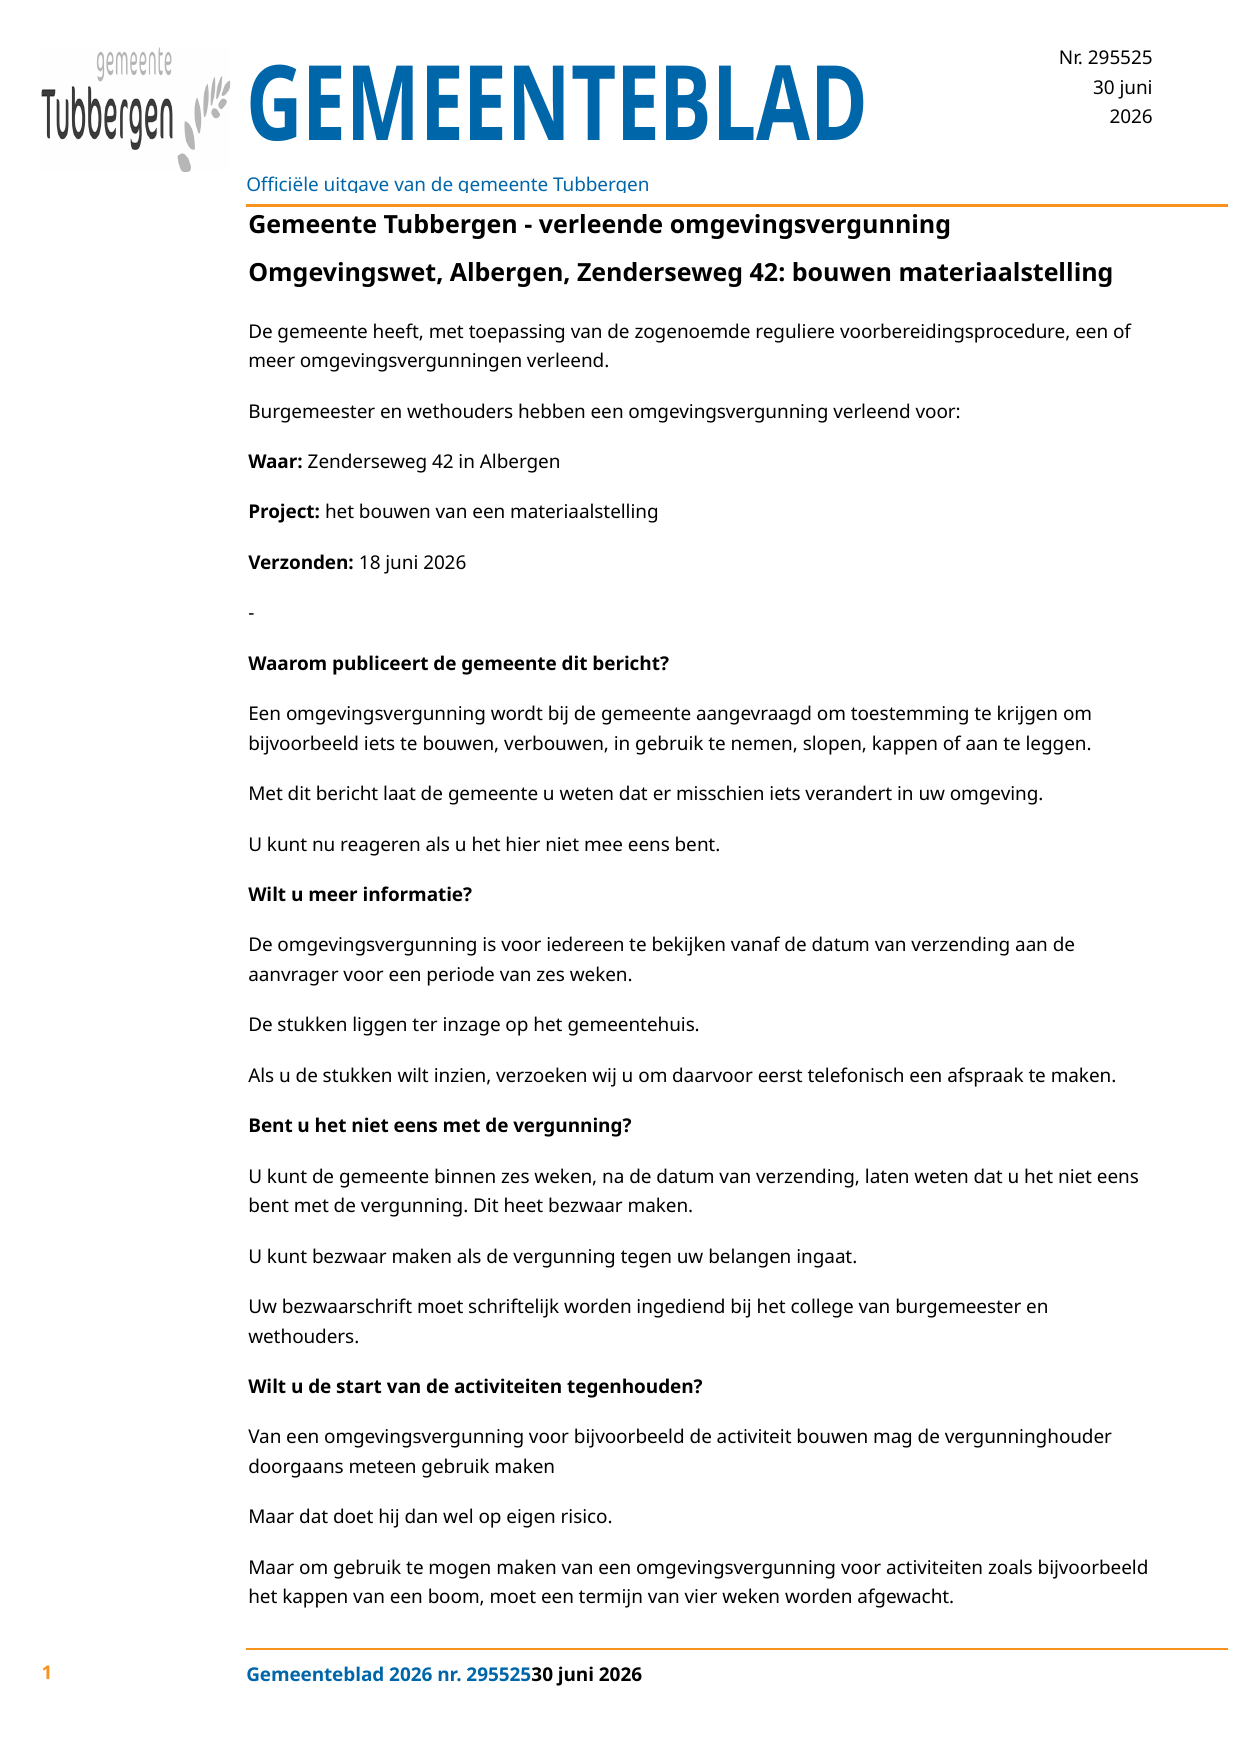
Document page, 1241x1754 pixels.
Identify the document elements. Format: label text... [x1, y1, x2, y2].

text Verzonden: 18 juni 2026 [248, 549, 1152, 575]
text U kunt de gemeente binnen zes weken, na de datum van verzending, laten weten dat u het niet eens bent met de vergunning. Dit heet bezwaar maken. [248, 1163, 1152, 1218]
text Waarom publiceert de gemeente dit bericht? [248, 650, 1152, 676]
text Maar om gebruik te mogen maken van een omgevingsvergunning voor activiteiten zoals bijvoorbeeld het kappen van een boom, moet een termijn van vier weken worden afgewacht. [248, 1554, 1152, 1609]
text Met dit bericht laat de gemeente u weten dat er misschien iets verandert in uw omgeving. [248, 780, 1152, 806]
picture [41, 47, 231, 172]
text Bent u het niet eens met de vergunning? [248, 1112, 1152, 1138]
text Waar: Zenderseweg 42 in Albergen [248, 448, 1152, 474]
text Gemeente Tubbergen - verleende omgevingsvergunning Omgevingswet, Albergen, Zenderseweg 42: bouwen materiaalstelling [248, 207, 1152, 288]
text Wilt u meer informatie? [248, 881, 1152, 907]
text Als u de stukken wilt inzien, verzoeken wij u om daarvoor eerst telefonisch een afspraak te maken. [248, 1062, 1152, 1088]
text Wilt u de start van de activiteiten tegenhouden? [248, 1373, 1152, 1399]
text De omgevingsvergunning is voor iedereen te bekijken vanaf de datum van verzending aan de aanvrager voor een periode van zes weken. [248, 932, 1152, 987]
text Maar dat doet hij dan wel op eigen risico. [248, 1504, 1152, 1529]
text De stukken liggen ter inzage op het gemeentehuis. [248, 1012, 1152, 1037]
text De gemeente heeft, met toepassing van de zogenoemde reguliere voorbereidingsprocedure, een of meer omgevingsvergunningen verleend. [248, 318, 1152, 373]
text U kunt bezwaar maken als de vergunning tegen uw belangen ingaat. [248, 1243, 1152, 1269]
text Een omgevingsvergunning wordt bij de gemeente aangevraagd om toestemming te krijgen om bijvoorbeeld iets te bouwen, verbouwen, in gebruik te nemen, slopen, kappen of aan te leggen. [248, 700, 1152, 756]
text U kunt nu reageren als u het hier niet mee eens bent. [248, 831, 1152, 857]
text - [248, 599, 1152, 625]
text Project: het bouwen van een materiaalstelling [248, 499, 1152, 524]
text Uw bezwaarschrift moet schriftelijk worden ingediend bij het college van burgemeester en wethouders. [248, 1293, 1152, 1349]
text Burgemeester en wethouders hebben een omgevingsvergunning verleend voor: [248, 398, 1152, 424]
text Van een omgevingsvergunning voor bijvoorbeeld de activiteit bouwen mag de vergunninghouder doorgaans meteen gebruik maken [248, 1424, 1152, 1479]
